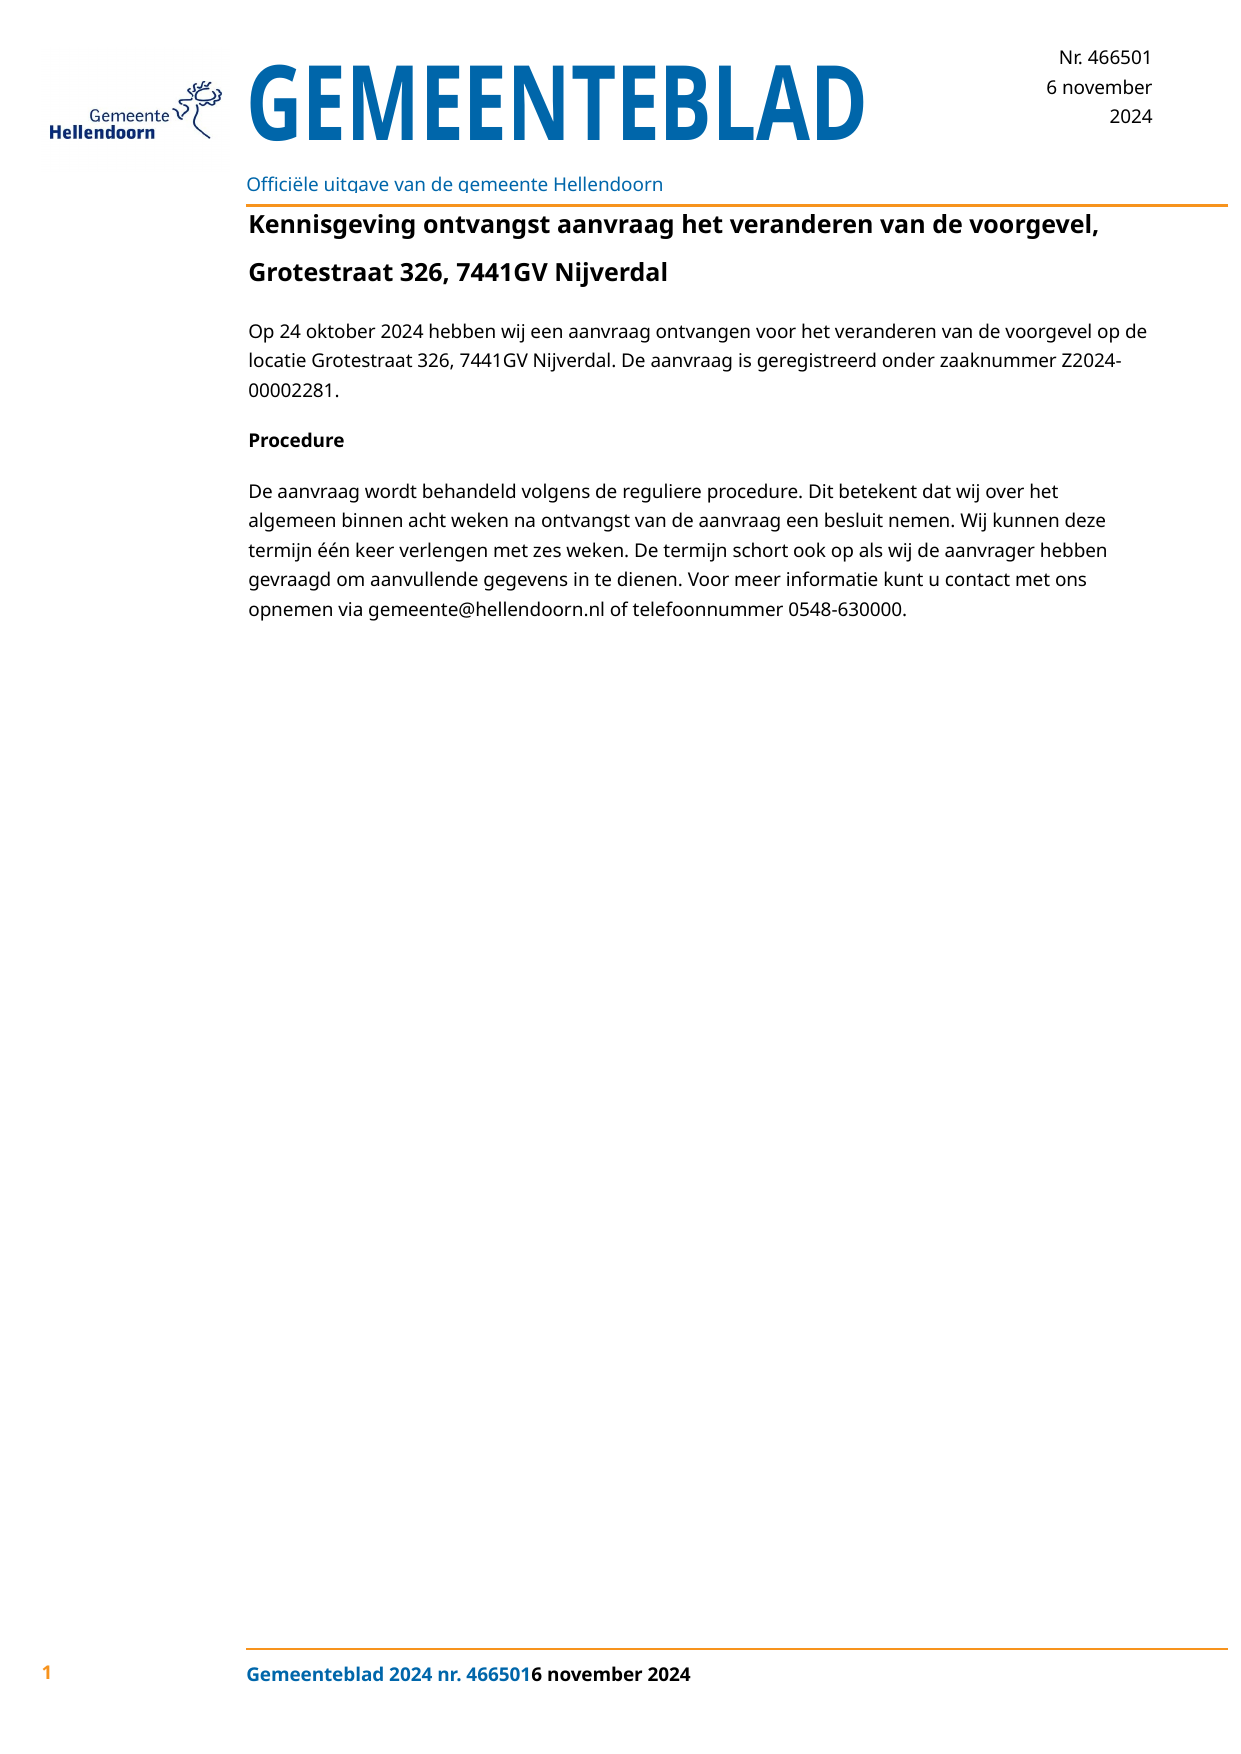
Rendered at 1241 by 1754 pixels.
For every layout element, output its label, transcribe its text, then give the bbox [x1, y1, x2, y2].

text Procedure [248, 427, 1152, 453]
picture [41, 47, 231, 172]
text De aanvraag wordt behandeld volgens de reguliere procedure. Dit betekent dat wij over het algemeen binnen acht weken na ontvangst van de aanvraag een besluit nemen. Wij kunnen deze termijn één keer verlengen met zes weken. De termijn schort ook op als wij de aanvrager hebben gevraagd om aanvullende gegevens in te dienen. Voor meer informatie kunt u contact met ons opnemen via gemeente@hellendoorn.nl of telefoonnummer 0548-630000. [248, 478, 1152, 622]
text Kennisgeving ontvangst aanvraag het veranderen van de voorgevel, Grotestraat 326, 7441GV Nijverdal [248, 207, 1152, 288]
text Op 24 oktober 2024 hebben wij een aanvraag ontvangen voor het veranderen van de voorgevel op de locatie Grotestraat 326, 7441GV Nijverdal. De aanvraag is geregistreerd onder zaaknummer Z2024-00002281. [248, 318, 1152, 403]
